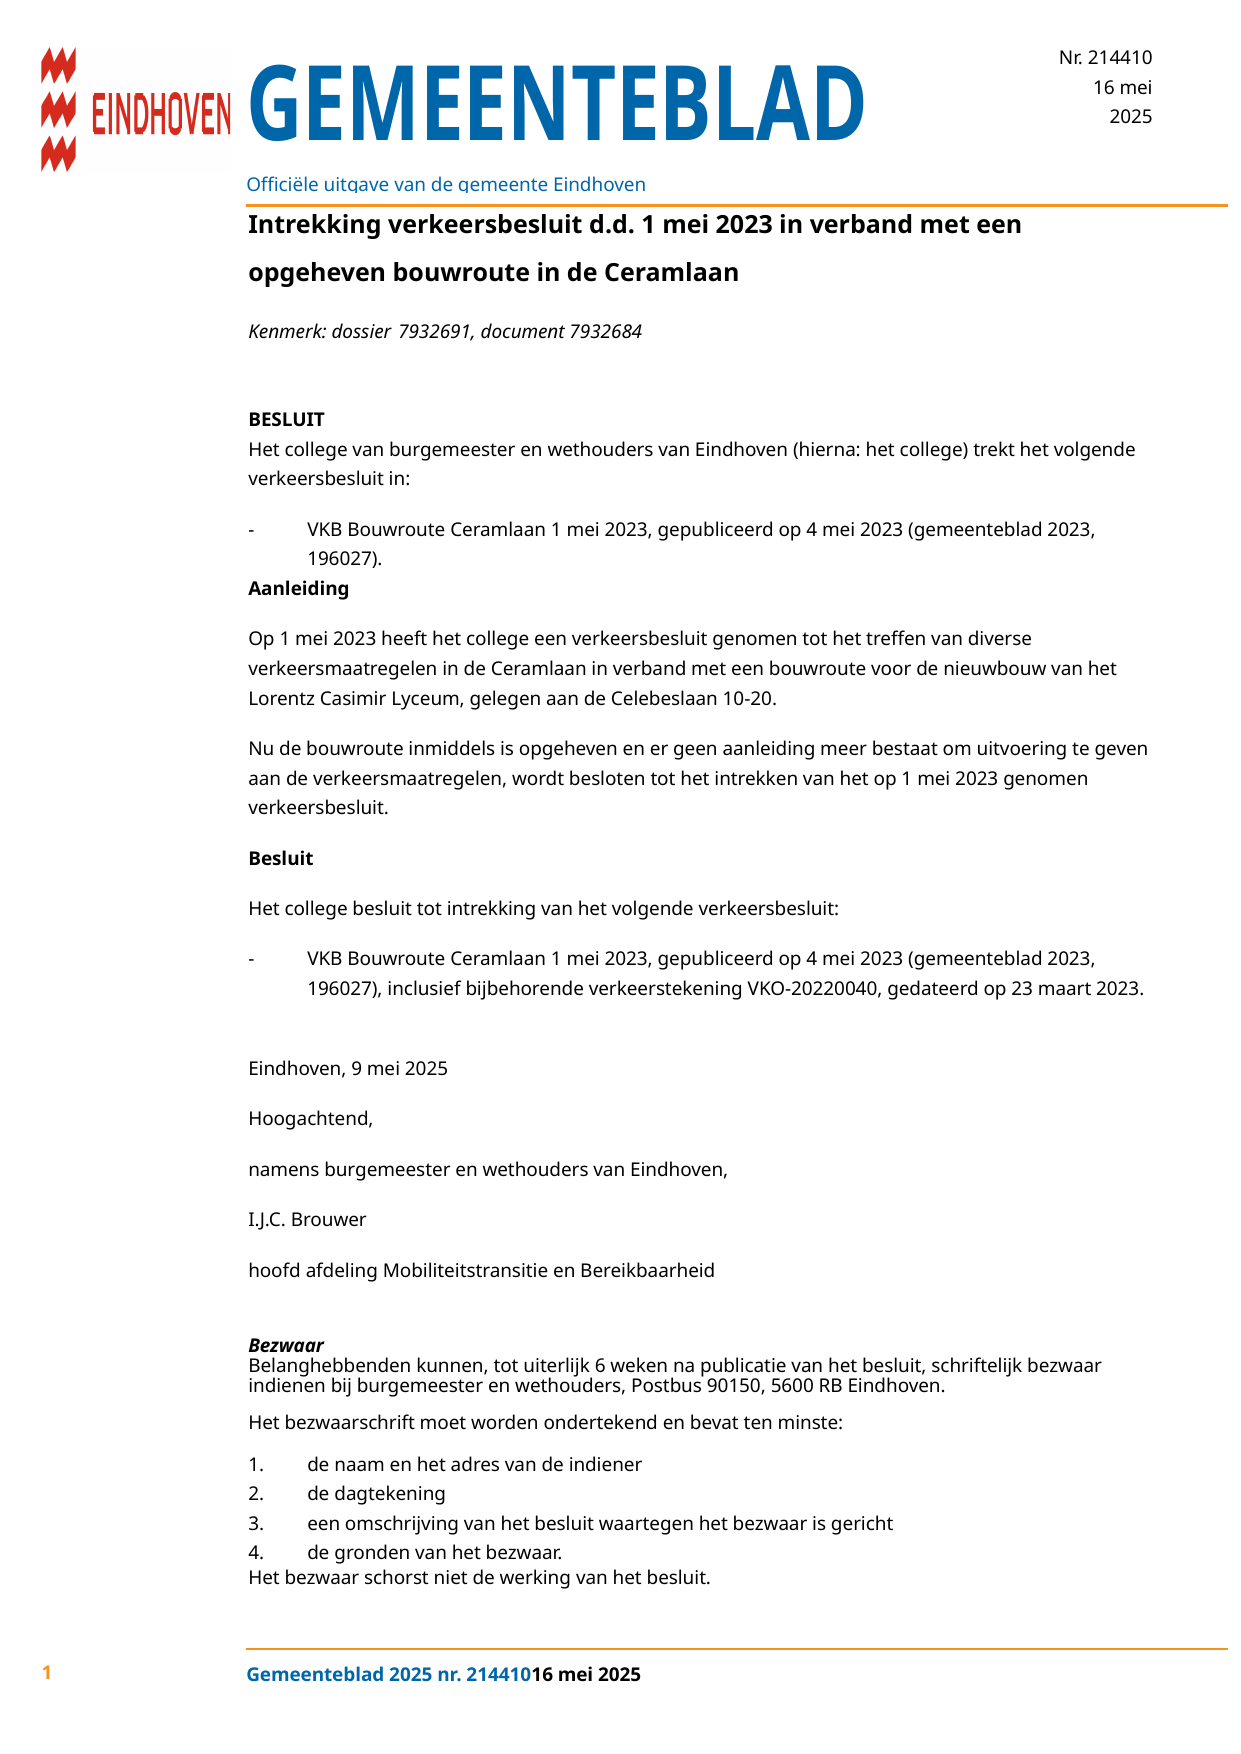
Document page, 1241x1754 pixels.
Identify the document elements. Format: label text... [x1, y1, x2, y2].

text Belanghebbenden kunnen, tot uiterlijk 6 weken na publicatie van het besluit, schriftelijk bezwaar indienen bij burgemeester en wethouders, Postbus 90150, 5600 RB Eindhoven. [248, 1357, 1152, 1396]
list VKB Bouwroute Ceramlaan 1 mei 2023, gepubliceerd op 4 mei 2023 (gemeenteblad 2023, 196027), inclusief bijbehorende verkeerstekening VKO-20220040, gedateerd op 23 maart 2023. [248, 946, 1152, 1001]
list VKB Bouwroute Ceramlaan 1 mei 2023, gepubliceerd op 4 mei 2023 (gemeenteblad 2023, 196027). [248, 516, 1152, 571]
text Kenmerk: dossier 7932691, document 7932684 [248, 318, 1152, 344]
text Het bezwaarschrift moet worden ondertekend en bevat ten minste: [248, 1414, 1152, 1433]
text Besluit [248, 845, 1152, 870]
text BESLUIT [248, 406, 1152, 432]
picture [41, 47, 231, 172]
text hoofd afdeling Mobiliteitstransitie en Bereikbaarheid [248, 1257, 1152, 1282]
text Op 1 mei 2023 heeft het college een verkeersbesluit genomen tot het treffen van diverse verkeersmaatregelen in de Ceramlaan in verband met een bouwroute voor de nieuwbouw van het Lorentz Casimir Lyceum, gelegen aan de Celebeslaan 10-20. [248, 626, 1152, 710]
text Bezwaar [248, 1332, 1152, 1357]
text Het bezwaar schorst niet de werking van het besluit. [248, 1569, 1152, 1588]
list een omschrijving van het besluit waartegen het bezwaar is gericht [248, 1510, 1152, 1536]
list de naam en het adres van de indiener [248, 1451, 1152, 1476]
text Aanleiding [248, 575, 1152, 601]
text Intrekking verkeersbesluit d.d. 1 mei 2023 in verband met een opgeheven bouwroute in de Ceramlaan [248, 207, 1152, 288]
text Hoogachtend, [248, 1106, 1152, 1131]
text Het college van burgemeester en wethouders van Eindhoven (hierna: het college) trekt het volgende verkeersbesluit in: [248, 436, 1152, 491]
text Nu de bouwroute inmiddels is opgeheven en er geen aanleiding meer bestaat om uitvoering te geven aan de verkeersmaatregelen, wordt besloten tot het intrekken van het op 1 mei 2023 genomen verkeersbesluit. [248, 735, 1152, 820]
text I.J.C. Brouwer [248, 1206, 1152, 1232]
list de gronden van het bezwaar. [248, 1539, 1152, 1565]
list de dagtekening [248, 1480, 1152, 1506]
text Het college besluit tot intrekking van het volgende verkeersbesluit: [248, 895, 1152, 921]
text namens burgemeester en wethouders van Eindhoven, [248, 1156, 1152, 1182]
text Eindhoven, 9 mei 2025 [248, 1055, 1152, 1081]
